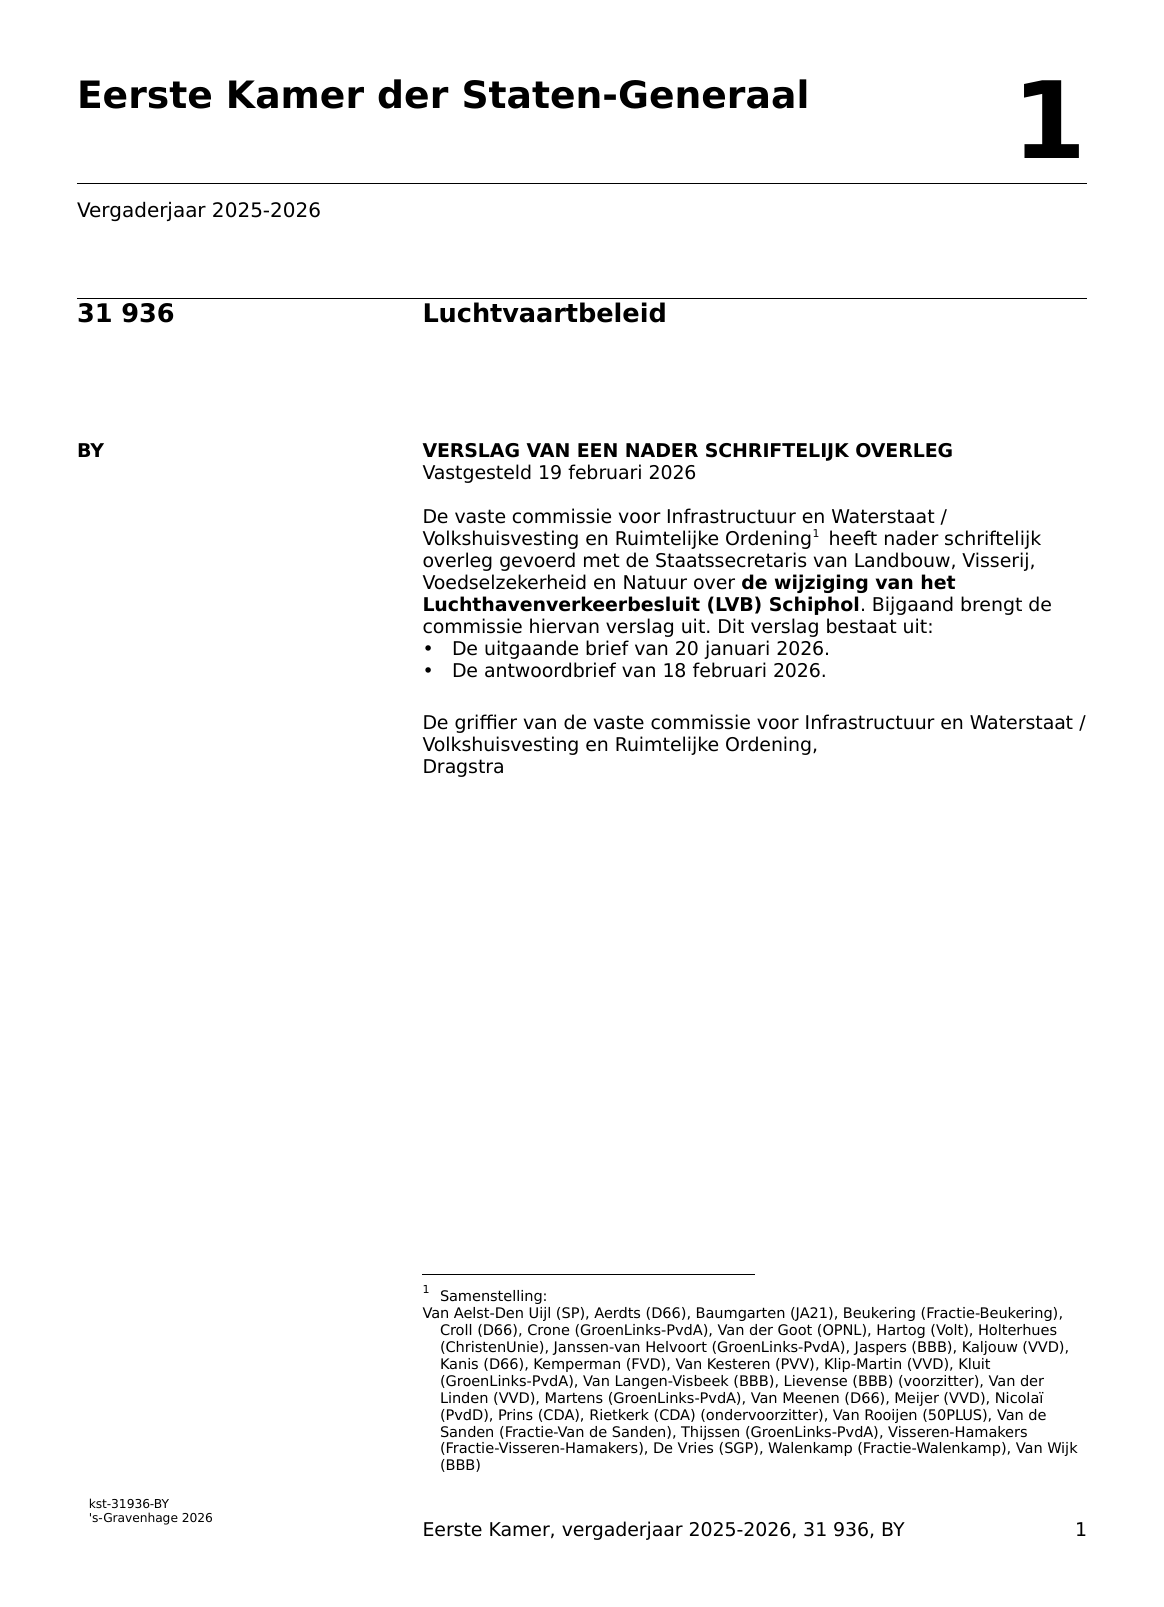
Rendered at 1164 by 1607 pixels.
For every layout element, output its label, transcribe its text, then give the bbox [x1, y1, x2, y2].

text De griffier van de vaste commissie voor Infrastructuur en Waterstaat / Volkshuisvesting en Ruimtelijke Ordening, Dragstra [422, 712, 1087, 778]
text Samenstelling: [422, 1283, 1087, 1306]
text Vastgesteld 19 februari 2026 [422, 462, 1087, 484]
table_header Eerste Kamer der Staten-Generaal [77, 59, 886, 183]
text Van Aelst-Den Uijl (SP), Aerdts (D66), Baumgarten (JA21), Beukering (Fractie-Beukering), Croll (D66), Crone (GroenLinks-PvdA), Van der Goot (OPNL), Hartog (Volt), Holterhues (ChristenUnie), Janssen-van Helvoort (GroenLinks-PvdA), Jaspers (BBB), Kaljouw (VVD), Kanis (D66), Kemperman (FVD), Van Kesteren (PVV), Klip-Martin (VVD), Kluit (GroenLinks-PvdA), Van Langen-Visbeek (BBB), Lievense (BBB) (voorzitter), Van der Linden (VVD), Martens (GroenLinks-PvdA), Van Meenen (D66), Meijer (VVD), Nicolaï (PvdD), Prins (CDA), Rietkerk (CDA) (ondervoorzitter), Van Rooijen (50PLUS), Van de Sanden (Fractie-Van de Sanden), Thijssen (GroenLinks-PvdA), Visseren-Hamakers (Fractie-Visseren-Hamakers), De Vries (SGP), Walenkamp (Fractie-Walenkamp), Van Wijk (BBB) [422, 1306, 1087, 1474]
text • De uitgaande brief van 20 januari 2026. [422, 638, 1087, 660]
subtitle BY VERSLAG VAN EEN NADER SCHRIFTELIJK OVERLEG [77, 440, 1087, 462]
subtitle 31 936 Luchtvaartbeleid [77, 299, 1087, 329]
table_header 1 [886, 59, 1087, 183]
text kst-31936-BY [88, 1497, 323, 1511]
table_cell Vergaderjaar 2025-2026 [77, 184, 1087, 298]
text De vaste commissie voor Infrastructuur en Waterstaat / Volkshuisvesting en Ruimtelijke Ordening heeft nader schriftelijk overleg gevoerd met de Staatssecretaris van Landbouw, Visserij, Voedselzekerheid en Natuur over de wijziging van het Luchthavenverkeerbesluit (LVB) Schiphol. Bijgaand brengt de commissie hiervan verslag uit. Dit verslag bestaat uit: [422, 506, 1087, 638]
text 's-Gravenhage 2026 [88, 1511, 323, 1525]
text • De antwoordbrief van 18 februari 2026. [422, 660, 1087, 682]
